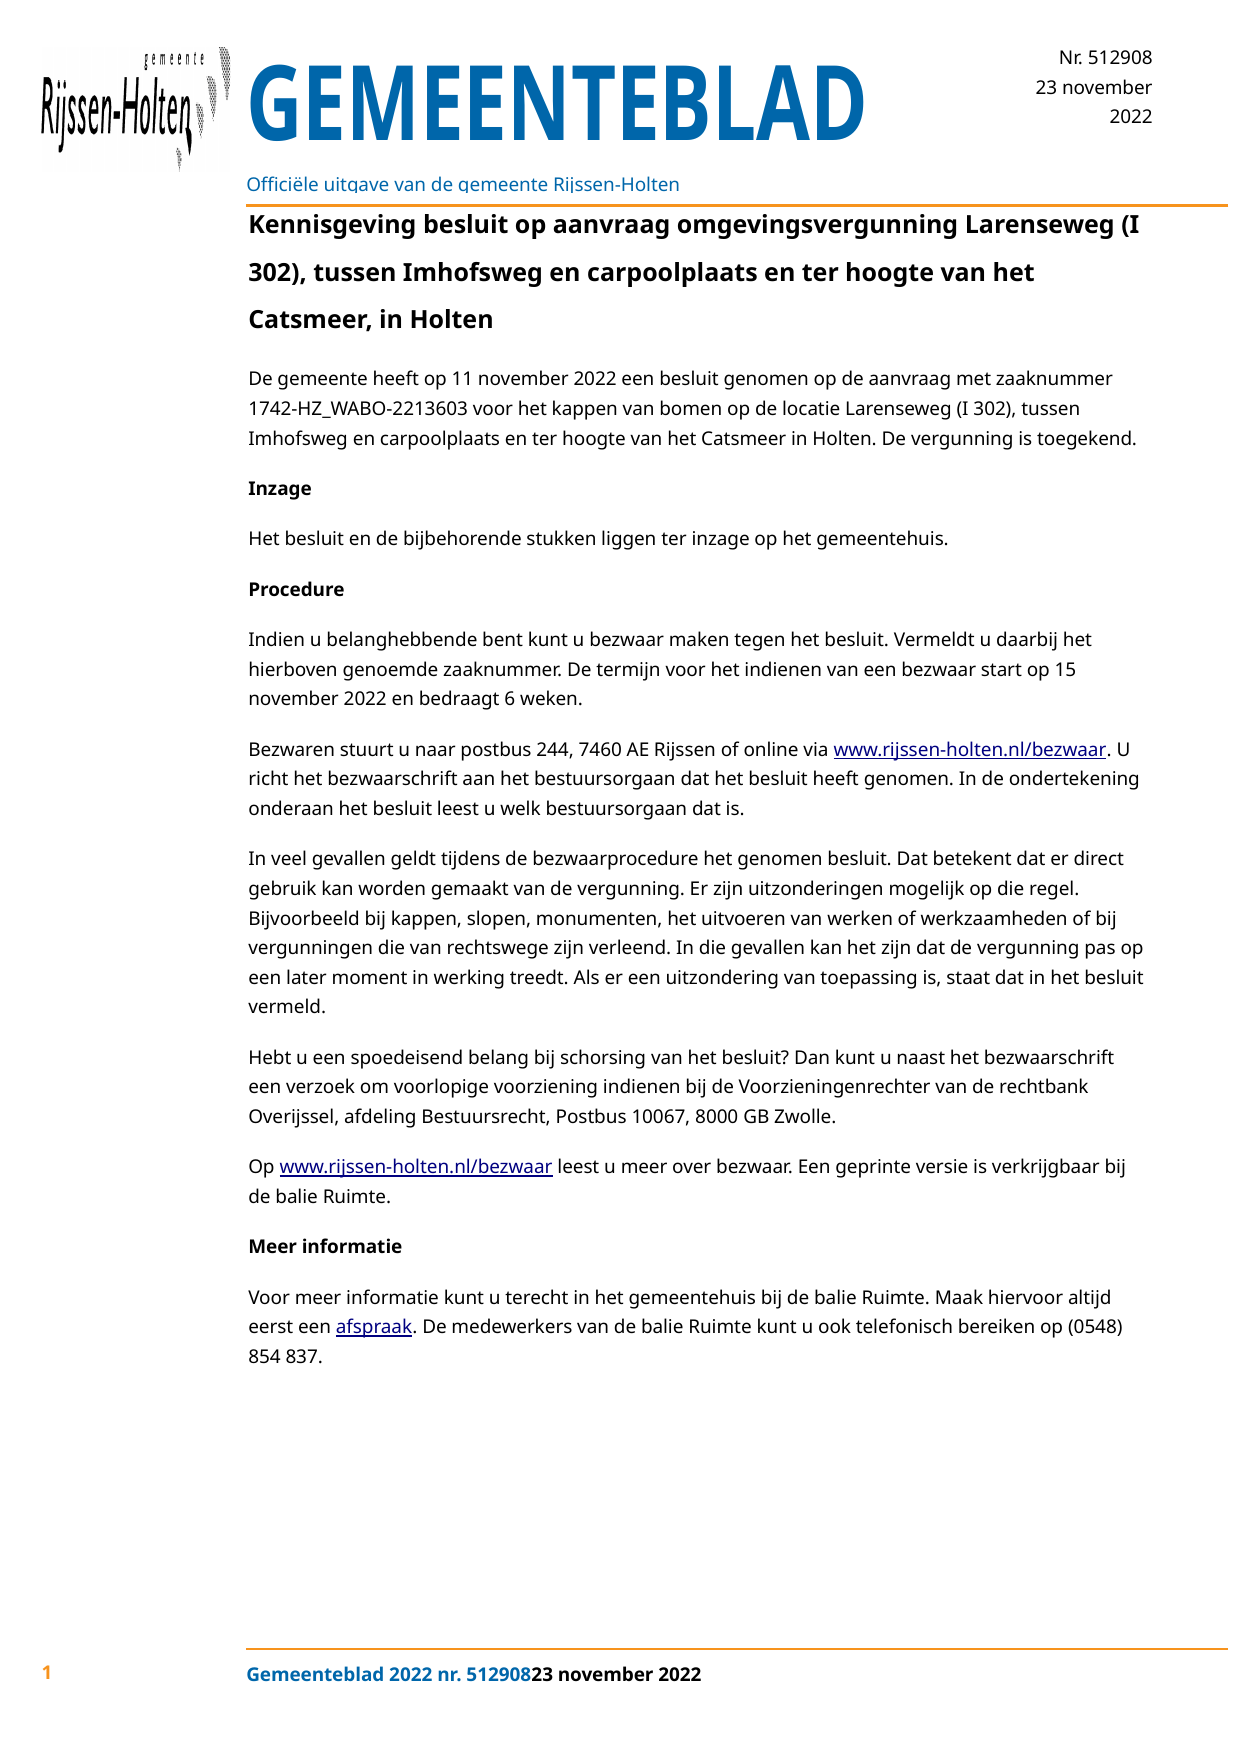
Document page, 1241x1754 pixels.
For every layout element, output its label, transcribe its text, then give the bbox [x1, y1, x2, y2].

text Voor meer informatie kunt u terecht in het gemeentehuis bij de balie Ruimte. Maak hiervoor altijd eerst een afspraak. De medewerkers van de balie Ruimte kunt u ook telefonisch bereiken op (0548) 854 837. [248, 1284, 1152, 1369]
text In veel gevallen geldt tijdens de bezwaarprocedure het genomen besluit. Dat betekent dat er direct gebruik kan worden gemaakt van de vergunning. Er zijn uitzonderingen mogelijk op die regel. Bijvoorbeeld bij kappen, slopen, monumenten, het uitvoeren van werken of werkzaamheden of bij vergunningen die van rechtswege zijn verleend. In die gevallen kan het zijn dat de vergunning pas op een later moment in werking treedt. Als er een uitzondering van toepassing is, staat dat in het besluit vermeld. [248, 846, 1152, 1019]
picture [41, 47, 231, 172]
text Meer informatie [248, 1233, 1152, 1259]
text Bezwaren stuurt u naar postbus 244, 7460 AE Rijssen of online via www.rijssen-holten.nl/bezwaar. U richt het bezwaarschrift aan het bestuursorgaan dat het besluit heeft genomen. In de ondertekening onderaan het besluit leest u welk bestuursorgaan dat is. [248, 736, 1152, 821]
text Procedure [248, 576, 1152, 602]
text Indien u belanghebbende bent kunt u bezwaar maken tegen het besluit. Vermeldt u daarbij het hierboven genoemde zaaknummer. De termijn voor het indienen van een bezwaar start op 15 november 2022 en bedraagt 6 weken. [248, 626, 1152, 711]
text Hebt u een spoedeisend belang bij schorsing van het besluit? Dan kunt u naast het bezwaarschrift een verzoek om voorlopige voorziening indienen bij de Voorzieningenrechter van de rechtbank Overijssel, afdeling Bestuursrecht, Postbus 10067, 8000 GB Zwolle. [248, 1044, 1152, 1129]
text Het besluit en de bijbehorende stukken liggen ter inzage op het gemeentehuis. [248, 526, 1152, 551]
text Kennisgeving besluit op aanvraag omgevingsvergunning Larenseweg (I 302), tussen Imhofsweg en carpoolplaats en ter hoogte van het Catsmeer, in Holten [248, 207, 1152, 336]
text De gemeente heeft op 11 november 2022 een besluit genomen op de aanvraag met zaaknummer 1742-HZ_WABO-2213603 voor het kappen van bomen op de locatie Larenseweg (I 302), tussen Imhofsweg en carpoolplaats en ter hoogte van het Catsmeer in Holten. De vergunning is toegekend. [248, 366, 1152, 450]
text Inzage [248, 475, 1152, 501]
text Op www.rijssen-holten.nl/bezwaar leest u meer over bezwaar. Een geprinte versie is verkrijgbaar bij de balie Ruimte. [248, 1153, 1152, 1209]
